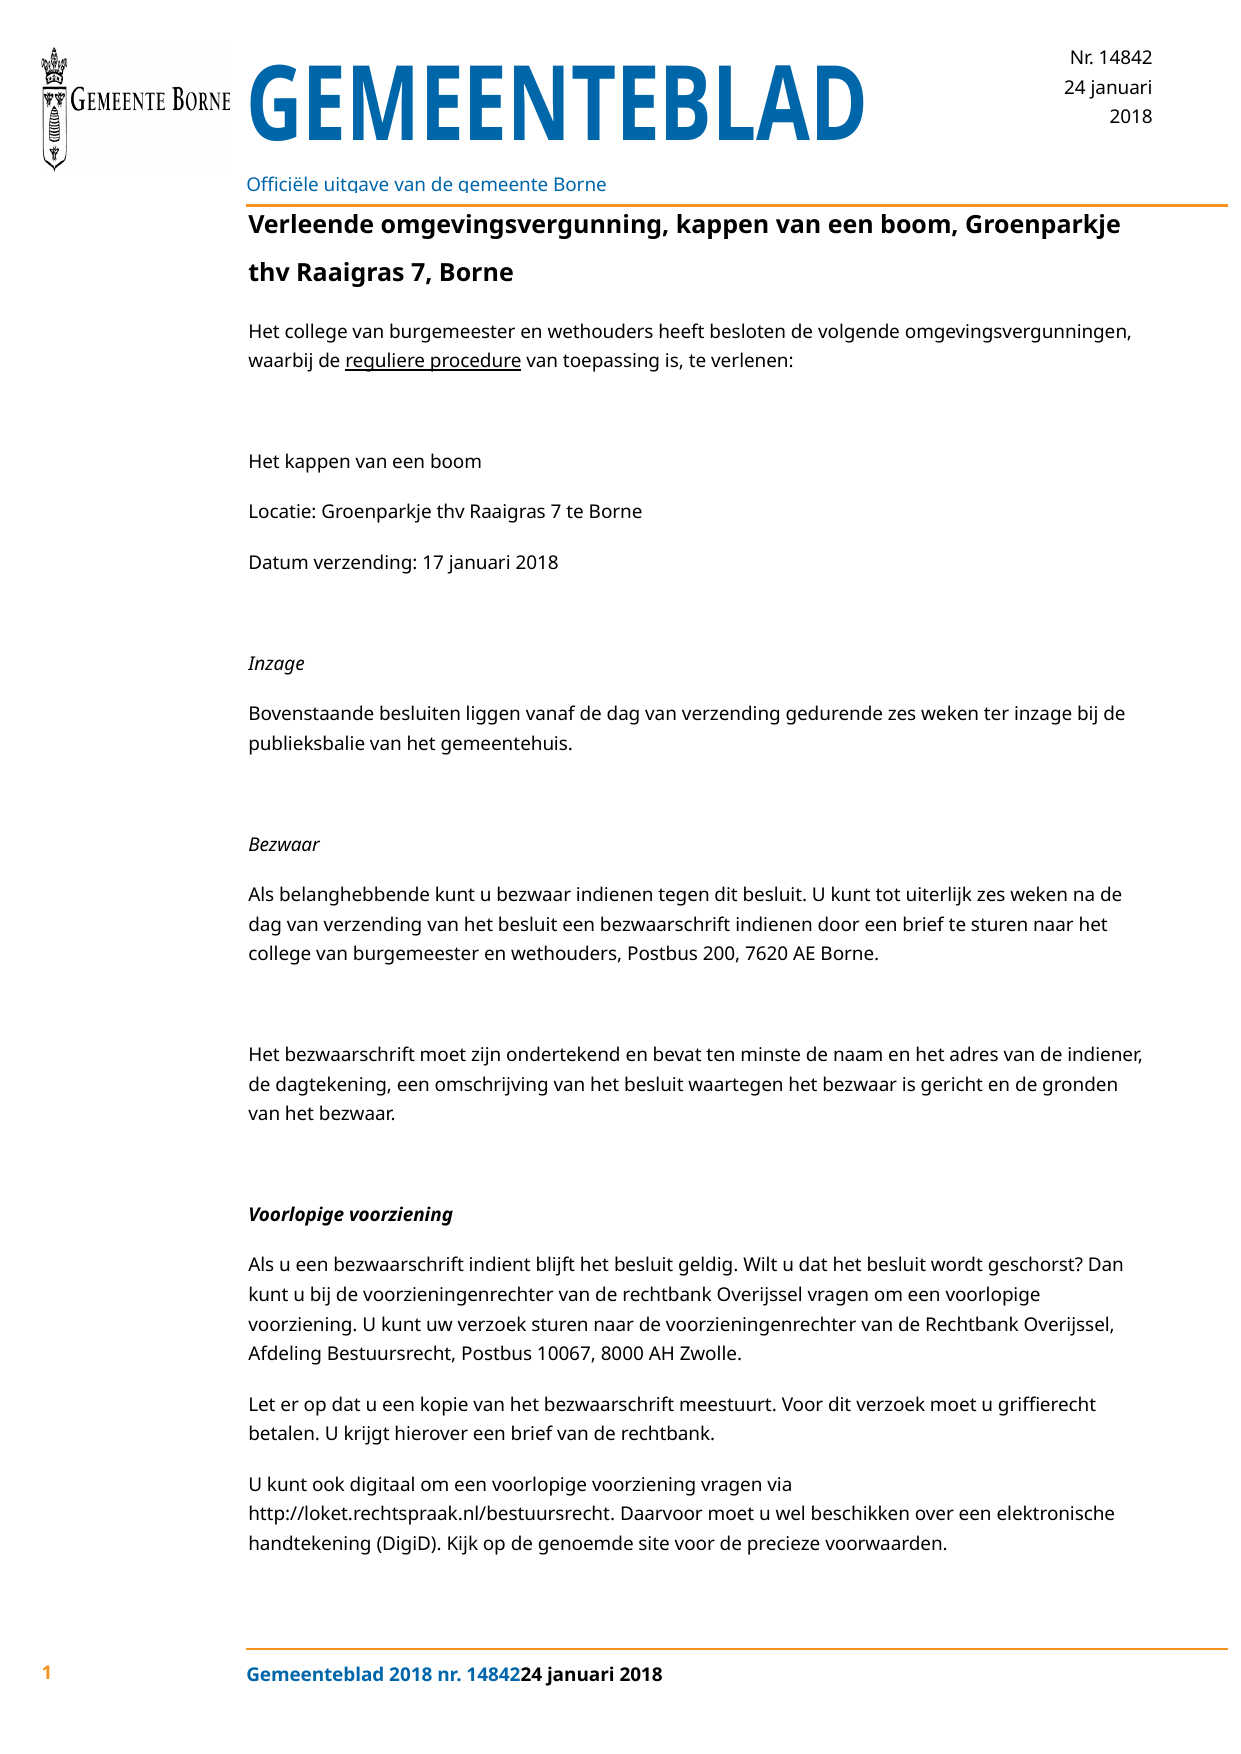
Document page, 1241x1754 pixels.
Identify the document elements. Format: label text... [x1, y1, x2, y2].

text Inzage [248, 650, 1152, 676]
text Als belanghebbende kunt u bezwaar indienen tegen dit besluit. U kunt tot uiterlijk zes weken na de dag van verzending van het besluit een bezwaarschrift indienen door een brief te sturen naar het college van burgemeester en wethouders, Postbus 200, 7620 AE Borne. [248, 881, 1152, 966]
text Locatie: Groenparkje thv Raaigras 7 te Borne [248, 499, 1152, 524]
text Het college van burgemeester en wethouders heeft besloten de volgende omgevingsvergunningen, waarbij de reguliere procedure van toepassing is, te verlenen: [248, 318, 1152, 373]
text Datum verzending: 17 januari 2018 [248, 549, 1152, 575]
text Het bezwaarschrift moet zijn ondertekend en bevat ten minste de naam en het adres van de indiener, de dagtekening, een omschrijving van het besluit waartegen het bezwaar is gericht en de gronden van het bezwaar. [248, 1041, 1152, 1126]
text Het kappen van een boom [248, 448, 1152, 474]
text Bovenstaande besluiten liggen vanaf de dag van verzending gedurende zes weken ter inzage bij de publieksbalie van het gemeentehuis. [248, 700, 1152, 756]
text Voorlopige voorziening [248, 1201, 1152, 1227]
text Verleende omgevingsvergunning, kappen van een boom, Groenparkje thv Raaigras 7, Borne [248, 207, 1152, 288]
text Als u een bezwaarschrift indient blijft het besluit geldig. Wilt u dat het besluit wordt geschorst? Dan kunt u bij de voorzieningenrechter van de rechtbank Overijssel vragen om een voorlopige voorziening. U kunt uw verzoek sturen naar de voorzieningenrechter van de Rechtbank Overijssel, Afdeling Bestuursrecht, Postbus 10067, 8000 AH Zwolle. [248, 1252, 1152, 1366]
picture [41, 47, 231, 172]
text U kunt ook digitaal om een voorlopige voorziening vragen via http://loket.rechtspraak.nl/bestuursrecht. Daarvoor moet u wel beschikken over een elektronische handtekening (DigiD). Kijk op de genoemde site voor de precieze voorwaarden. [248, 1471, 1152, 1556]
text Let er op dat u een kopie van het bezwaarschrift meestuurt. Voor dit verzoek moet u griffierecht betalen. U krijgt hierover een brief van de rechtbank. [248, 1391, 1152, 1446]
text Bezwaar [248, 831, 1152, 857]
